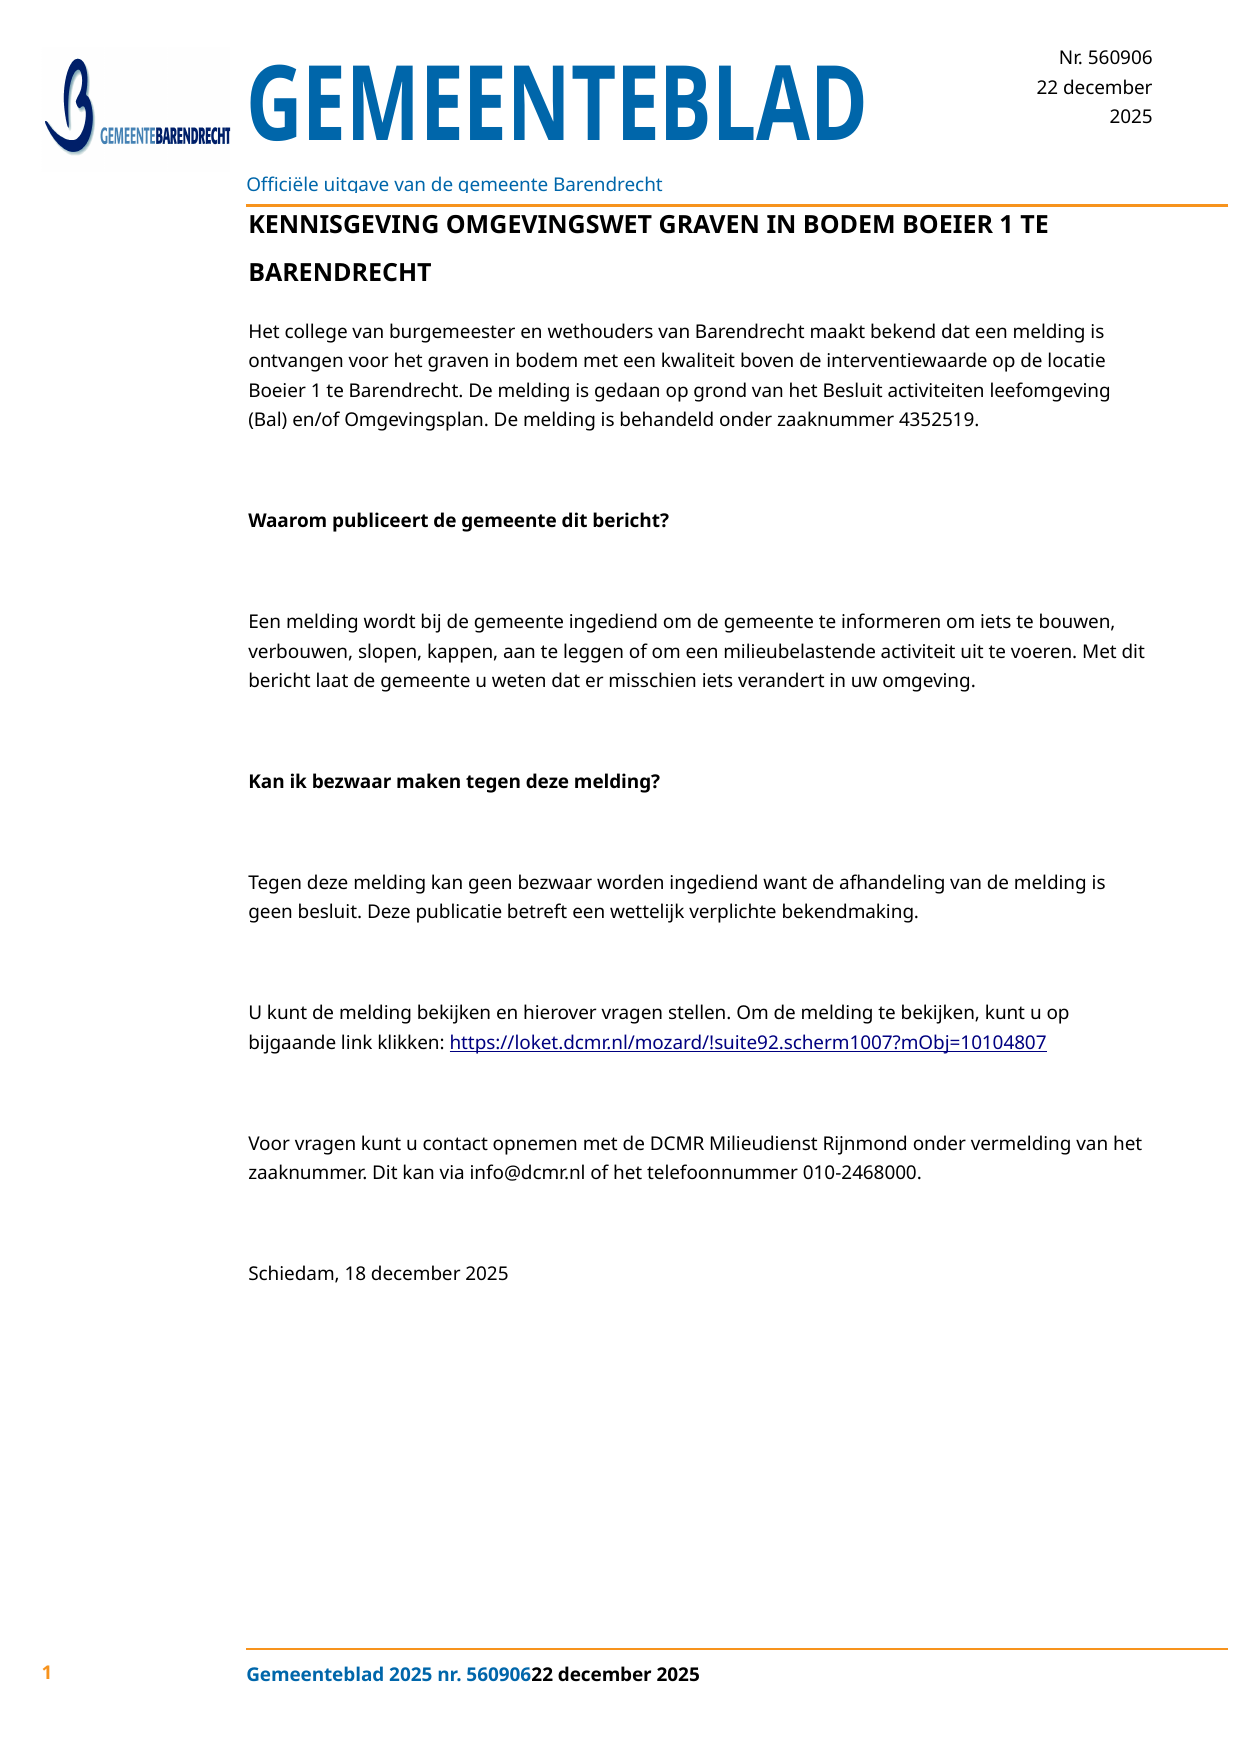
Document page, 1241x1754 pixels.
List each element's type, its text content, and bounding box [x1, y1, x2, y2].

text Een melding wordt bij de gemeente ingediend om de gemeente te informeren om iets te bouwen, verbouwen, slopen, kappen, aan te leggen of om een milieubelastende activiteit uit te voeren. Met dit bericht laat de gemeente u weten dat er misschien iets verandert in uw omgeving. [248, 608, 1152, 693]
text Waarom publiceert de gemeente dit bericht? [248, 507, 1152, 533]
text U kunt de melding bekijken en hierover vragen stellen. Om de melding te bekijken, kunt u op bijgaande link klikken: https://loket.dcmr.nl/mozard/!suite92.scherm1007?mObj=10104807 [248, 999, 1152, 1055]
text Het college van burgemeester en wethouders van Barendrecht maakt bekend dat een melding is ontvangen voor het graven in bodem met een kwaliteit boven de interventiewaarde op de locatie Boeier 1 te Barendrecht. De melding is gedaan op grond van het Besluit activiteiten leefomgeving (Bal) en/of Omgevingsplan. De melding is behandeld onder zaaknummer 4352519. [248, 318, 1152, 432]
text Voor vragen kunt u contact opnemen met de DCMR Milieudienst Rijnmond onder vermelding van het zaaknummer. Dit kan via info@dcmr.nl of het telefoonnummer 010‑2468000. [248, 1130, 1152, 1185]
picture [41, 47, 231, 172]
text Schiedam, 18 december 2025 [248, 1260, 1152, 1286]
text Kan ik bezwaar maken tegen deze melding? [248, 768, 1152, 794]
text Tegen deze melding kan geen bezwaar worden ingediend want de afhandeling van de melding is geen besluit. Deze publicatie betreft een wettelijk verplichte bekendmaking. [248, 869, 1152, 924]
text KENNISGEVING OMGEVINGSWET GRAVEN IN BODEM BOEIER 1 TE BARENDRECHT [248, 207, 1152, 288]
